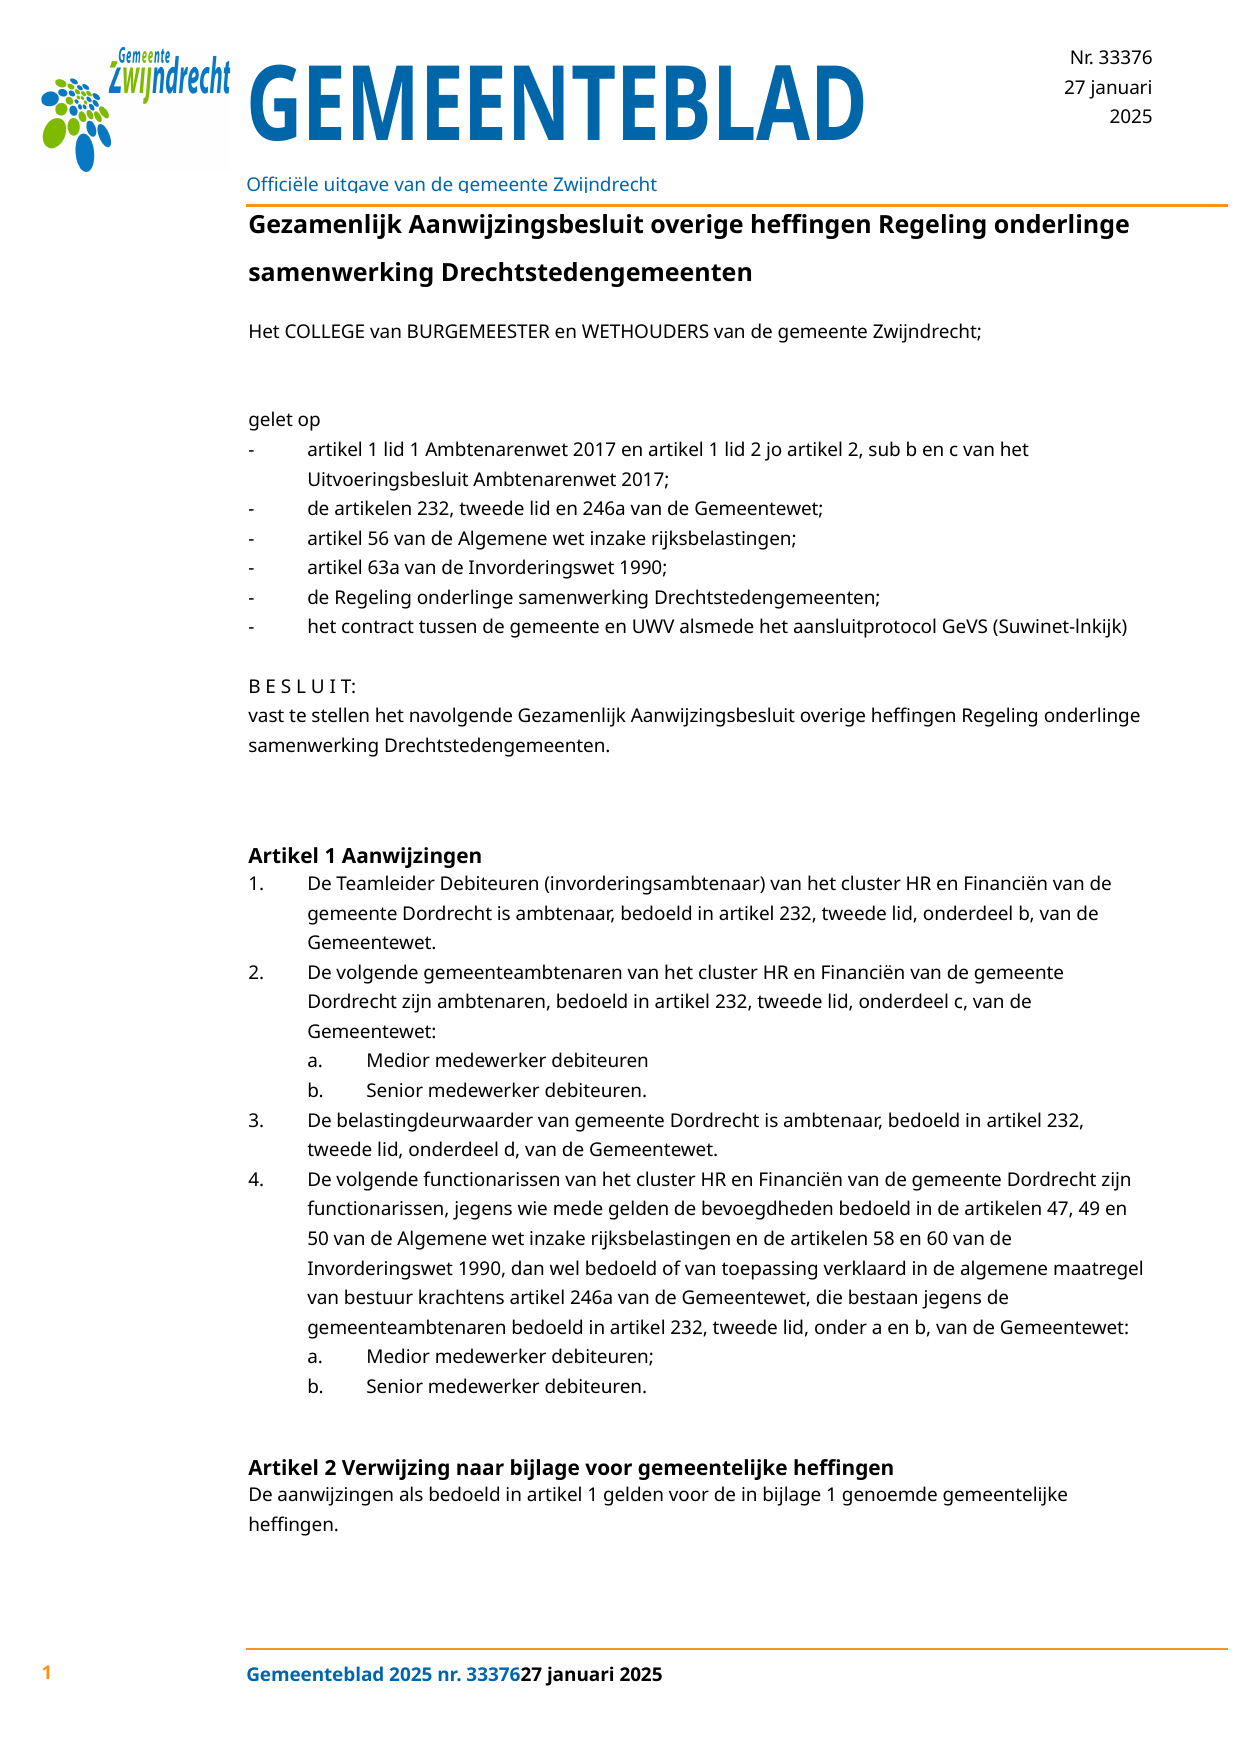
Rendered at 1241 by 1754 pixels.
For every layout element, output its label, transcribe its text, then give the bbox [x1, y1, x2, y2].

list De volgende functionarissen van het cluster HR en Financiën van de gemeente Dordrecht zijn functionarissen, jegens wie mede gelden de bevoegdheden bedoeld in de artikelen 47, 49 en 50 van de Algemene wet inzake rijksbelastingen en de artikelen 58 en 60 van de Invorderingswet 1990, dan wel bedoeld of van toepassing verklaard in de algemene maatregel van bestuur krachtens artikel 246a van de Gemeentewet, die bestaan jegens de gemeenteambtenaren bedoeld in artikel 232, tweede lid, onder a en b, van de Gemeentewet: [248, 1166, 1152, 1339]
text vast te stellen het navolgende Gezamenlijk Aanwijzingsbesluit overige heffingen Regeling onderlinge samenwerking Drechtstedengemeenten. [248, 702, 1152, 758]
text B E S L U I T: [248, 673, 1152, 699]
list Medior medewerker debiteuren; [307, 1343, 1152, 1369]
list artikel 56 van de Algemene wet inzake rijksbelastingen; [248, 525, 1152, 551]
text gelet op [248, 407, 1152, 432]
text Het COLLEGE van BURGEMEESTER en WETHOUDERS van de gemeente Zwijndrecht; [248, 318, 1152, 344]
list Medior medewerker debiteuren [307, 1048, 1152, 1073]
text Artikel 1 Aanwijzingen [248, 842, 1152, 870]
list het contract tussen de gemeente en UWV alsmede het aansluitprotocol GeVS (Suwinet-lnkijk) [248, 614, 1152, 639]
text Artikel 2 Verwijzing naar bijlage voor gemeentelijke heffingen [248, 1453, 1152, 1481]
list artikel 1 lid 1 Ambtenarenwet 2017 en artikel 1 lid 2 jo artikel 2, sub b en c van het Uitvoeringsbesluit Ambtenarenwet 2017; [248, 436, 1152, 492]
list Senior medewerker debiteuren. [307, 1373, 1152, 1399]
list De volgende gemeenteambtenaren van het cluster HR en Financiën van de gemeente Dordrecht zijn ambtenaren, bedoeld in artikel 232, tweede lid, onderdeel c, van de Gemeentewet: [248, 959, 1152, 1044]
list De belastingdeurwaarder van gemeente Dordrecht is ambtenaar, bedoeld in artikel 232, tweede lid, onderdeel d, van de Gemeentewet. [248, 1107, 1152, 1162]
list Senior medewerker debiteuren. [307, 1077, 1152, 1103]
text De aanwijzingen als bedoeld in artikel 1 gelden voor de in bijlage 1 genoemde gemeentelijke heffingen. [248, 1481, 1152, 1537]
picture [41, 47, 231, 172]
list de artikelen 232, tweede lid en 246a van de Gemeentewet; [248, 495, 1152, 521]
list artikel 63a van de Invorderingswet 1990; [248, 554, 1152, 580]
list de Regeling onderlinge samenwerking Drechtstedengemeenten; [248, 584, 1152, 610]
list De Teamleider Debiteuren (invorderingsambtenaar) van het cluster HR en Financiën van de gemeente Dordrecht is ambtenaar, bedoeld in artikel 232, tweede lid, onderdeel b, van de Gemeentewet. [248, 870, 1152, 955]
text Gezamenlijk Aanwijzingsbesluit overige heffingen Regeling onderlinge samenwerking Drechtstedengemeenten [248, 207, 1152, 288]
